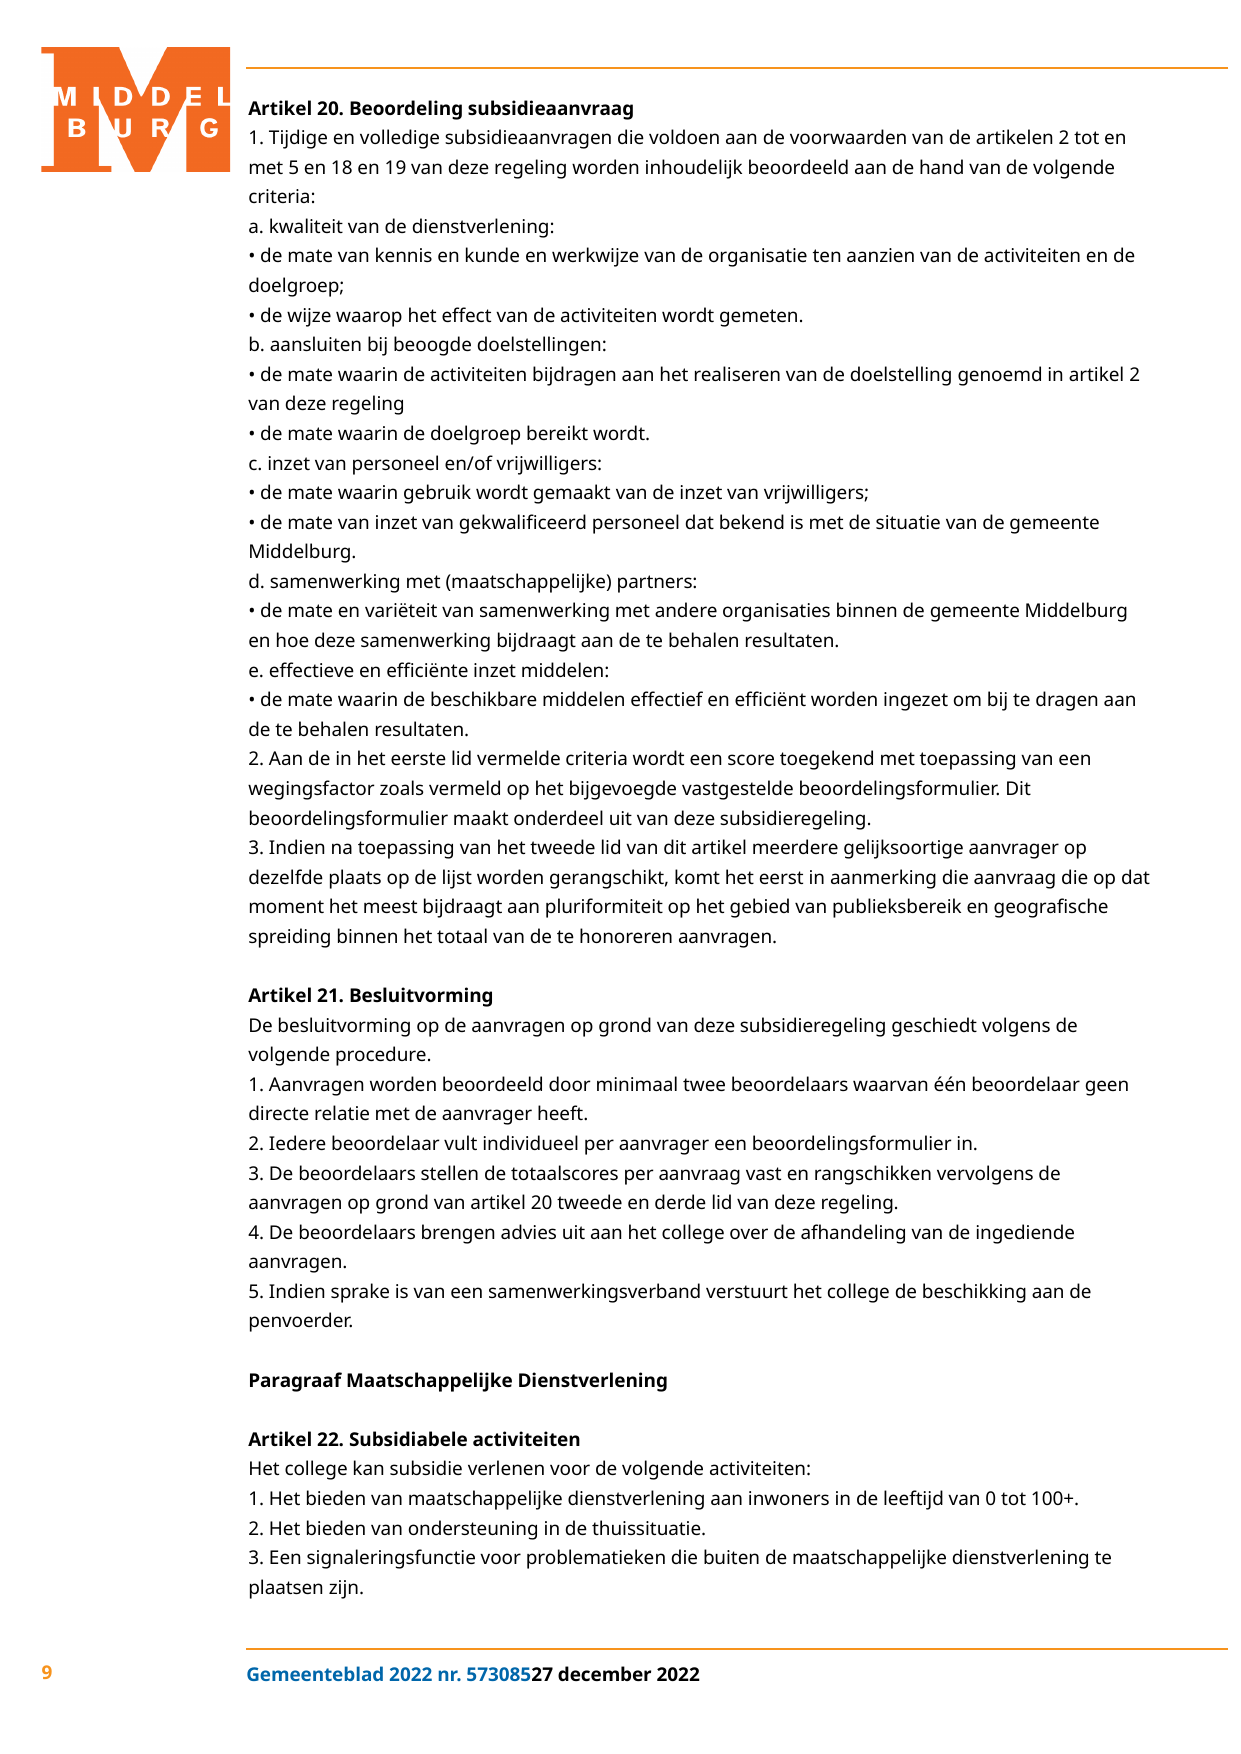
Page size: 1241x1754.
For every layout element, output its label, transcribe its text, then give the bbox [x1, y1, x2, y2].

text • de mate waarin de activiteiten bijdragen aan het realiseren van de doelstelling genoemd in artikel 2 van deze regeling [248, 361, 1152, 416]
text De besluitvorming op de aanvragen op grond van deze subsidieregeling geschiedt volgens de volgende procedure. [248, 1012, 1152, 1067]
text 5. Indien sprake is van een samenwerkingsverband verstuurt het college de beschikking aan de penvoerder. [248, 1278, 1152, 1333]
text Paragraaf Maatschappelijke Dienstverlening [248, 1367, 1152, 1393]
text 1. Aanvragen worden beoordeeld door minimaal twee beoordelaars waarvan één beoordelaar geen directe relatie met de aanvrager heeft. [248, 1071, 1152, 1126]
text Artikel 22. Subsidiabele activiteiten [248, 1426, 1152, 1452]
text • de mate van kennis en kunde en werkwijze van de organisatie ten aanzien van de activiteiten en de doelgroep; [248, 243, 1152, 298]
picture [41, 47, 231, 172]
text 1. Tijdige en volledige subsidieaanvragen die voldoen aan de voorwaarden van de artikelen 2 tot en met 5 en 18 en 19 van deze regeling worden inhoudelijk beoordeeld aan de hand van de volgende criteria: [248, 124, 1152, 209]
text Het college kan subsidie verlenen voor de volgende activiteiten: [248, 1456, 1152, 1481]
text Artikel 21. Besluitvorming [248, 982, 1152, 1008]
text • de mate waarin de doelgroep bereikt wordt. [248, 420, 1152, 446]
text d. samenwerking met (maatschappelijke) partners: [248, 568, 1152, 594]
text 3. Een signaleringsfunctie voor problematieken die buiten de maatschappelijke dienstverlening te plaatsen zijn. [248, 1544, 1152, 1600]
text e. effectieve en efficiënte inzet middelen: [248, 657, 1152, 683]
text • de mate waarin de beschikbare middelen effectief en efficiënt worden ingezet om bij te dragen aan de te behalen resultaten. [248, 686, 1152, 742]
text 3. Indien na toepassing van het tweede lid van dit artikel meerdere gelijksoortige aanvrager op dezelfde plaats op de lijst worden gerangschikt, komt het eerst in aanmerking die aanvraag die op dat moment het meest bijdraagt aan pluriformiteit op het gebied van publieksbereik en geografische spreiding binnen het totaal van de te honoreren aanvragen. [248, 834, 1152, 949]
text 3. De beoordelaars stellen de totaalscores per aanvraag vast en rangschikken vervolgens de aanvragen op grond van artikel 20 tweede en derde lid van deze regeling. [248, 1160, 1152, 1215]
text • de wijze waarop het effect van de activiteiten wordt gemeten. [248, 302, 1152, 328]
text a. kwaliteit van de dienstverlening: [248, 213, 1152, 239]
text 2. Iedere beoordelaar vult individueel per aanvrager een beoordelingsformulier in. [248, 1130, 1152, 1156]
text 4. De beoordelaars brengen advies uit aan het college over de afhandeling van de ingediende aanvragen. [248, 1219, 1152, 1274]
text 1. Het bieden van maatschappelijke dienstverlening aan inwoners in de leeftijd van 0 tot 100+. [248, 1485, 1152, 1511]
text • de mate waarin gebruik wordt gemaakt van de inzet van vrijwilligers; [248, 479, 1152, 505]
text Artikel 20. Beoordeling subsidieaanvraag [248, 95, 1152, 121]
text • de mate van inzet van gekwalificeerd personeel dat bekend is met de situatie van de gemeente Middelburg. [248, 509, 1152, 564]
text 2. Het bieden van ondersteuning in de thuissituatie. [248, 1515, 1152, 1541]
text b. aansluiten bij beoogde doelstellingen: [248, 331, 1152, 357]
text 2. Aan de in het eerste lid vermelde criteria wordt een score toegekend met toepassing van een wegingsfactor zoals vermeld op het bijgevoegde vastgestelde beoordelingsformulier. Dit beoordelingsformulier maakt onderdeel uit van deze subsidieregeling. [248, 746, 1152, 831]
text c. inzet van personeel en/of vrijwilligers: [248, 450, 1152, 476]
text • de mate en variëteit van samenwerking met andere organisaties binnen de gemeente Middelburg en hoe deze samenwerking bijdraagt aan de te behalen resultaten. [248, 598, 1152, 653]
